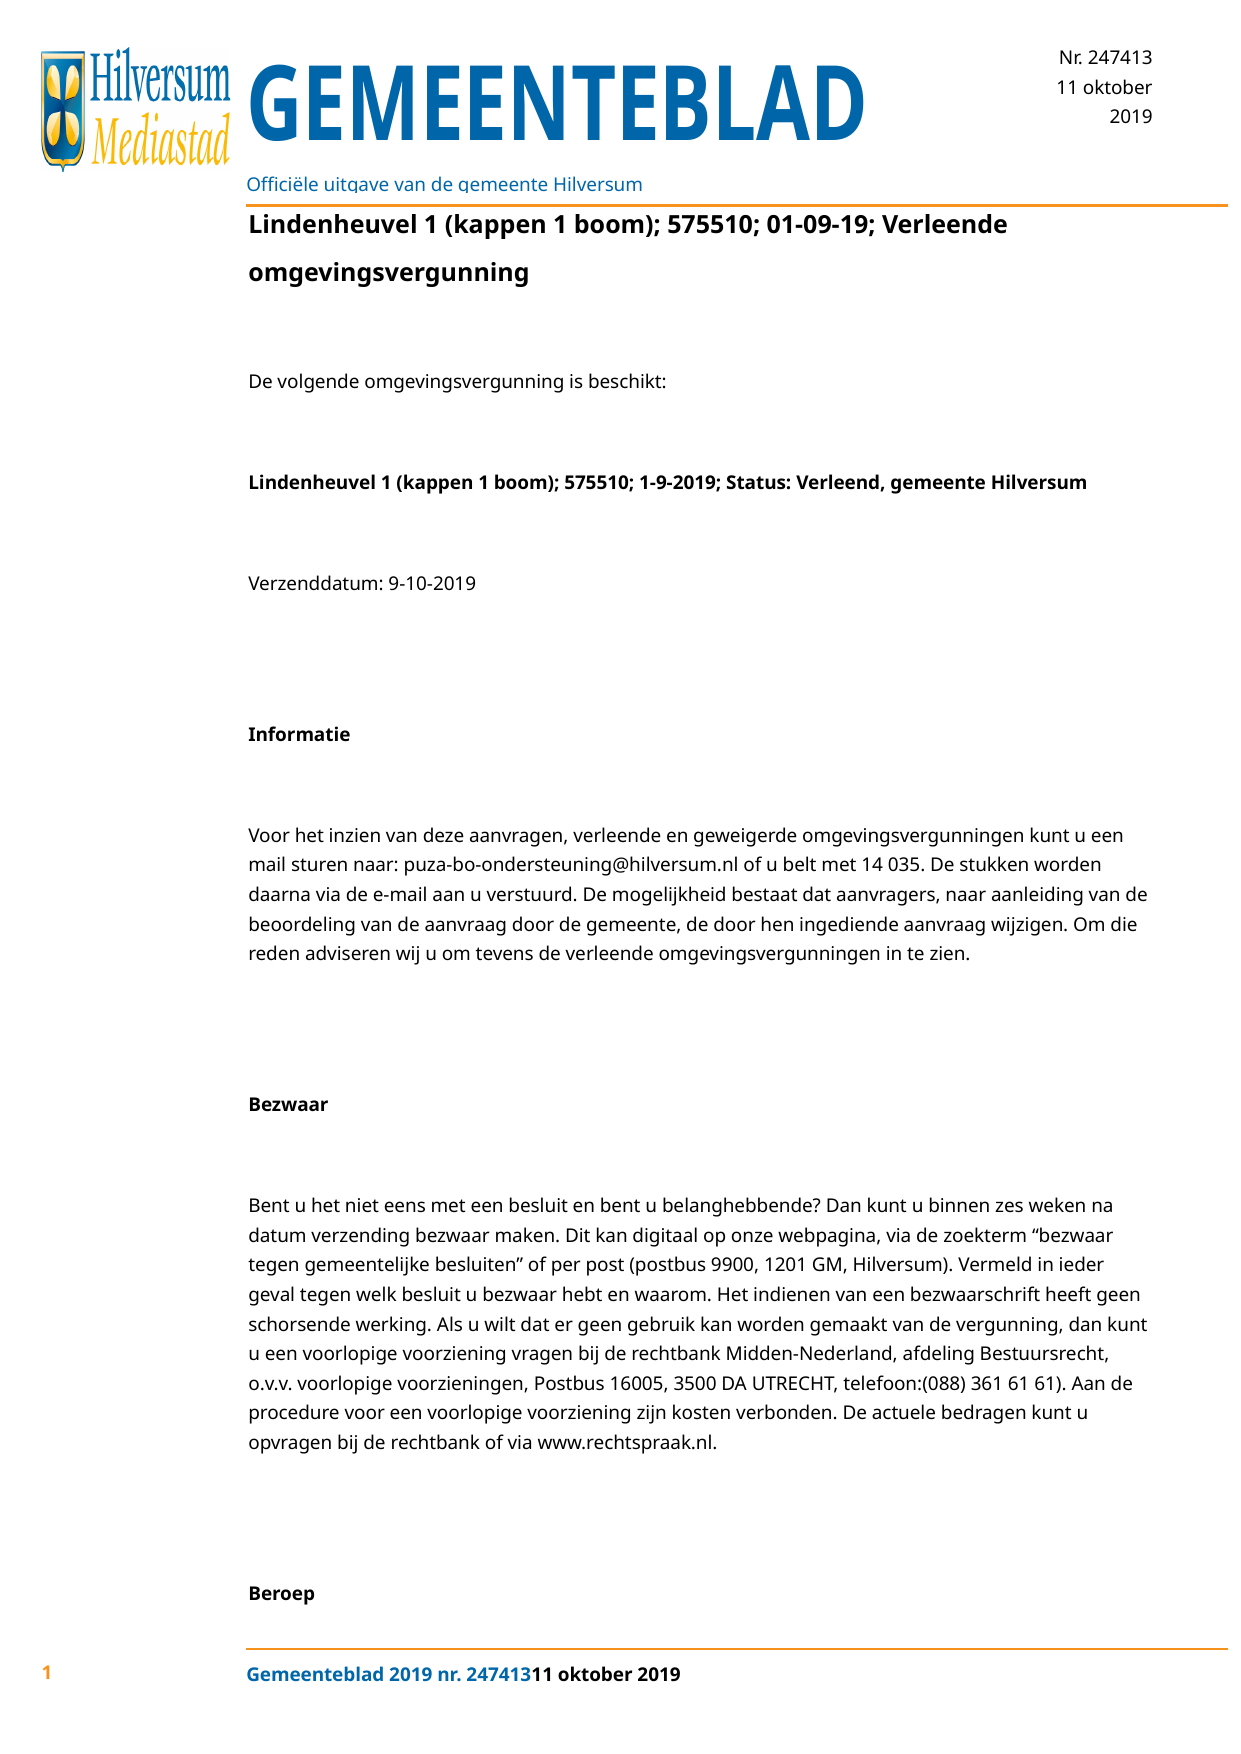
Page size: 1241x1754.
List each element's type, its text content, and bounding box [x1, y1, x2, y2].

text Bezwaar [248, 1092, 1152, 1117]
text De volgende omgevingsvergunning is beschikt: [248, 368, 1152, 394]
text Bent u het niet eens met een besluit en bent u belanghebbende? Dan kunt u binnen zes weken na datum verzending bezwaar maken. Dit kan digitaal op onze webpagina, via de zoekterm “bezwaar tegen gemeentelijke besluiten” of per post (postbus 9900, 1201 GM, Hilversum). Vermeld in ieder geval tegen welk besluit u bezwaar hebt en waarom. Het indienen van een bezwaarschrift heeft geen schorsende werking. Als u wilt dat er geen gebruik kan worden gemaakt van de vergunning, dan kunt u een voorlopige voorziening vragen bij de rechtbank Midden-Nederland, afdeling Bestuursrecht, o.v.v. voorlopige voorzieningen, Postbus 16005, 3500 DA UTRECHT, telefoon:(088) 361 61 61). Aan de procedure voor een voorlopige voorziening zijn kosten verbonden. De actuele bedragen kunt u opvragen bij de rechtbank of via www.rechtspraak.nl. [248, 1192, 1152, 1455]
text Voor het inzien van deze aanvragen, verleende en geweigerde omgevingsvergunningen kunt u een mail sturen naar: puza-bo-ondersteuning@hilversum.nl of u belt met 14 035. De stukken worden daarna via de e-mail aan u verstuurd. De mogelijkheid bestaat dat aanvragers, naar aanleiding van de beoordeling van de aanvraag door de gemeente, de door hen ingediende aanvraag wijzigen. Om die reden adviseren wij u om tevens de verleende omgevingsvergunningen in te zien. [248, 822, 1152, 966]
text Lindenheuvel 1 (kappen 1 boom); 575510; 1-9-2019; Status: Verleend, gemeente Hilversum [248, 469, 1152, 495]
text Verzenddatum: 9-10-2019 [248, 570, 1152, 596]
text Informatie [248, 721, 1152, 747]
text Beroep [248, 1580, 1152, 1606]
text Lindenheuvel 1 (kappen 1 boom); 575510; 01-09-19; Verleende omgevingsvergunning [248, 207, 1152, 288]
picture [41, 47, 231, 172]
